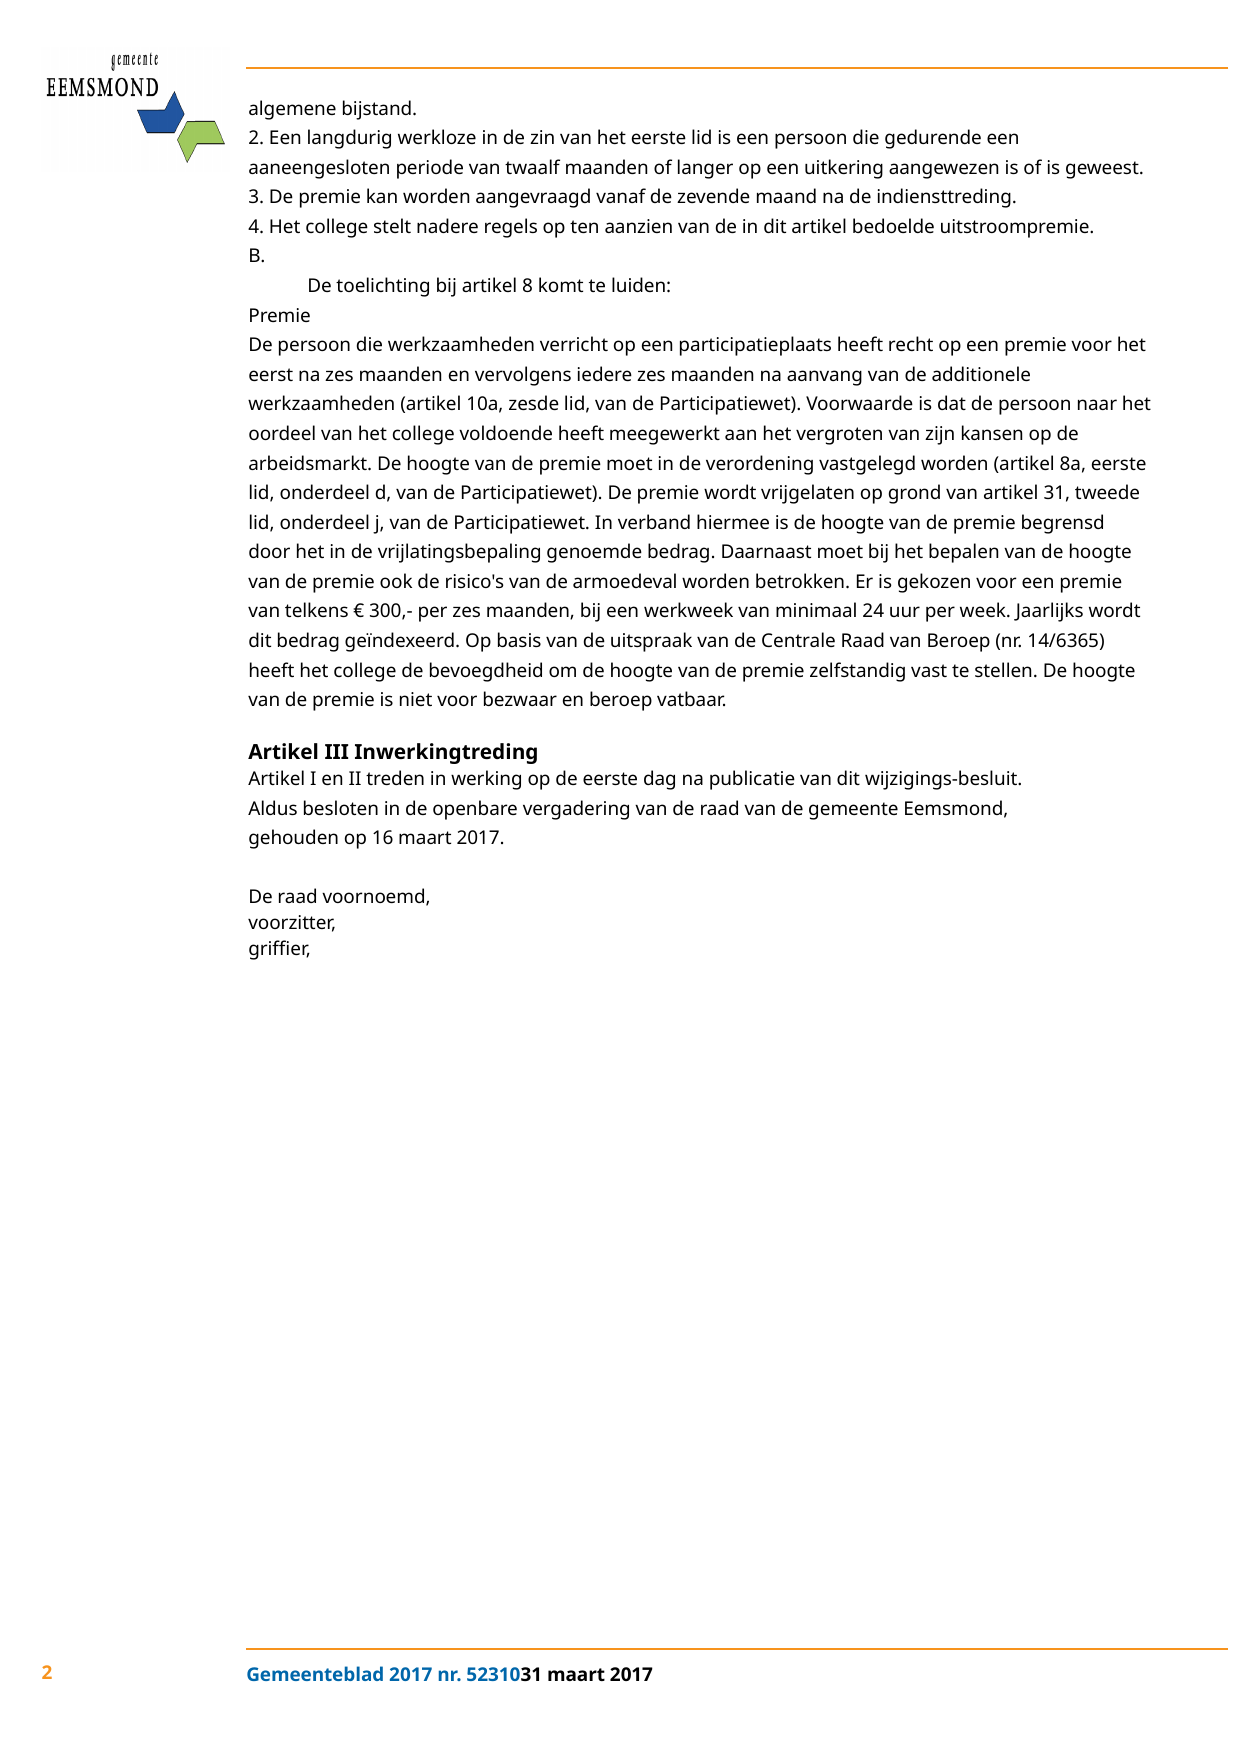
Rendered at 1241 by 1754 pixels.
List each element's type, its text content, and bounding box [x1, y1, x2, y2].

text algemene bijstand. [248, 95, 1152, 121]
text gehouden op 16 maart 2017. [248, 824, 1152, 850]
text De persoon die werkzaamheden verricht op een participatieplaats heeft recht op een premie voor het eerst na zes maanden en vervolgens iedere zes maanden na aanvang van de additionele werkzaamheden (artikel 10a, zesde lid, van de Participatiewet). Voorwaarde is dat de persoon naar het oordeel van het college voldoende heeft meegewerkt aan het vergroten van zijn kansen op de arbeidsmarkt. De hoogte van de premie moet in de verordening vastgelegd worden (artikel 8a, eerste lid, onderdeel d, van de Participatiewet). De premie wordt vrijgelaten op grond van artikel 31, tweede lid, onderdeel j, van de Participatiewet. In verband hiermee is de hoogte van de premie begrensd door het in de vrijlatingsbepaling genoemde bedrag. Daarnaast moet bij het bepalen van de hoogte van de premie ook de risico's van de armoedeval worden betrokken. Er is gekozen voor een premie van telkens € 300,- per zes maanden, bij een werkweek van minimaal 24 uur per week. Jaarlijks wordt dit bedrag geïndexeerd. Op basis van de uitspraak van de Centrale Raad van Beroep (nr. 14/6365) heeft het college de bevoegdheid om de hoogte van de premie zelfstandig vast te stellen. De hoogte van de premie is niet voor bezwaar en beroep vatbaar. [248, 331, 1152, 712]
text Premie [248, 302, 1152, 328]
text voorzitter, [248, 909, 1152, 935]
text Artikel III Inwerkingtreding [248, 737, 1152, 765]
text 2. Een langdurig werkloze in de zin van het eerste lid is een persoon die gedurende een aaneengesloten periode van twaalf maanden of langer op een uitkering aangewezen is of is geweest. [248, 124, 1152, 180]
list De toelichting bij artikel 8 komt te luiden: [248, 272, 1152, 298]
text Artikel I en II treden in werking op de eerste dag na publicatie van dit wijzigings-besluit. [248, 765, 1152, 791]
text 3. De premie kan worden aangevraagd vanaf de zevende maand na de indiensttreding. [248, 183, 1152, 209]
text Aldus besloten in de openbare vergadering van de raad van de gemeente Eemsmond, [248, 795, 1152, 821]
text 4. Het college stelt nadere regels op ten aanzien van de in dit artikel bedoelde uitstroompremie. [248, 213, 1152, 239]
text griffier, [248, 935, 1152, 961]
text De raad voornoemd, [248, 884, 1152, 909]
picture [41, 47, 231, 172]
